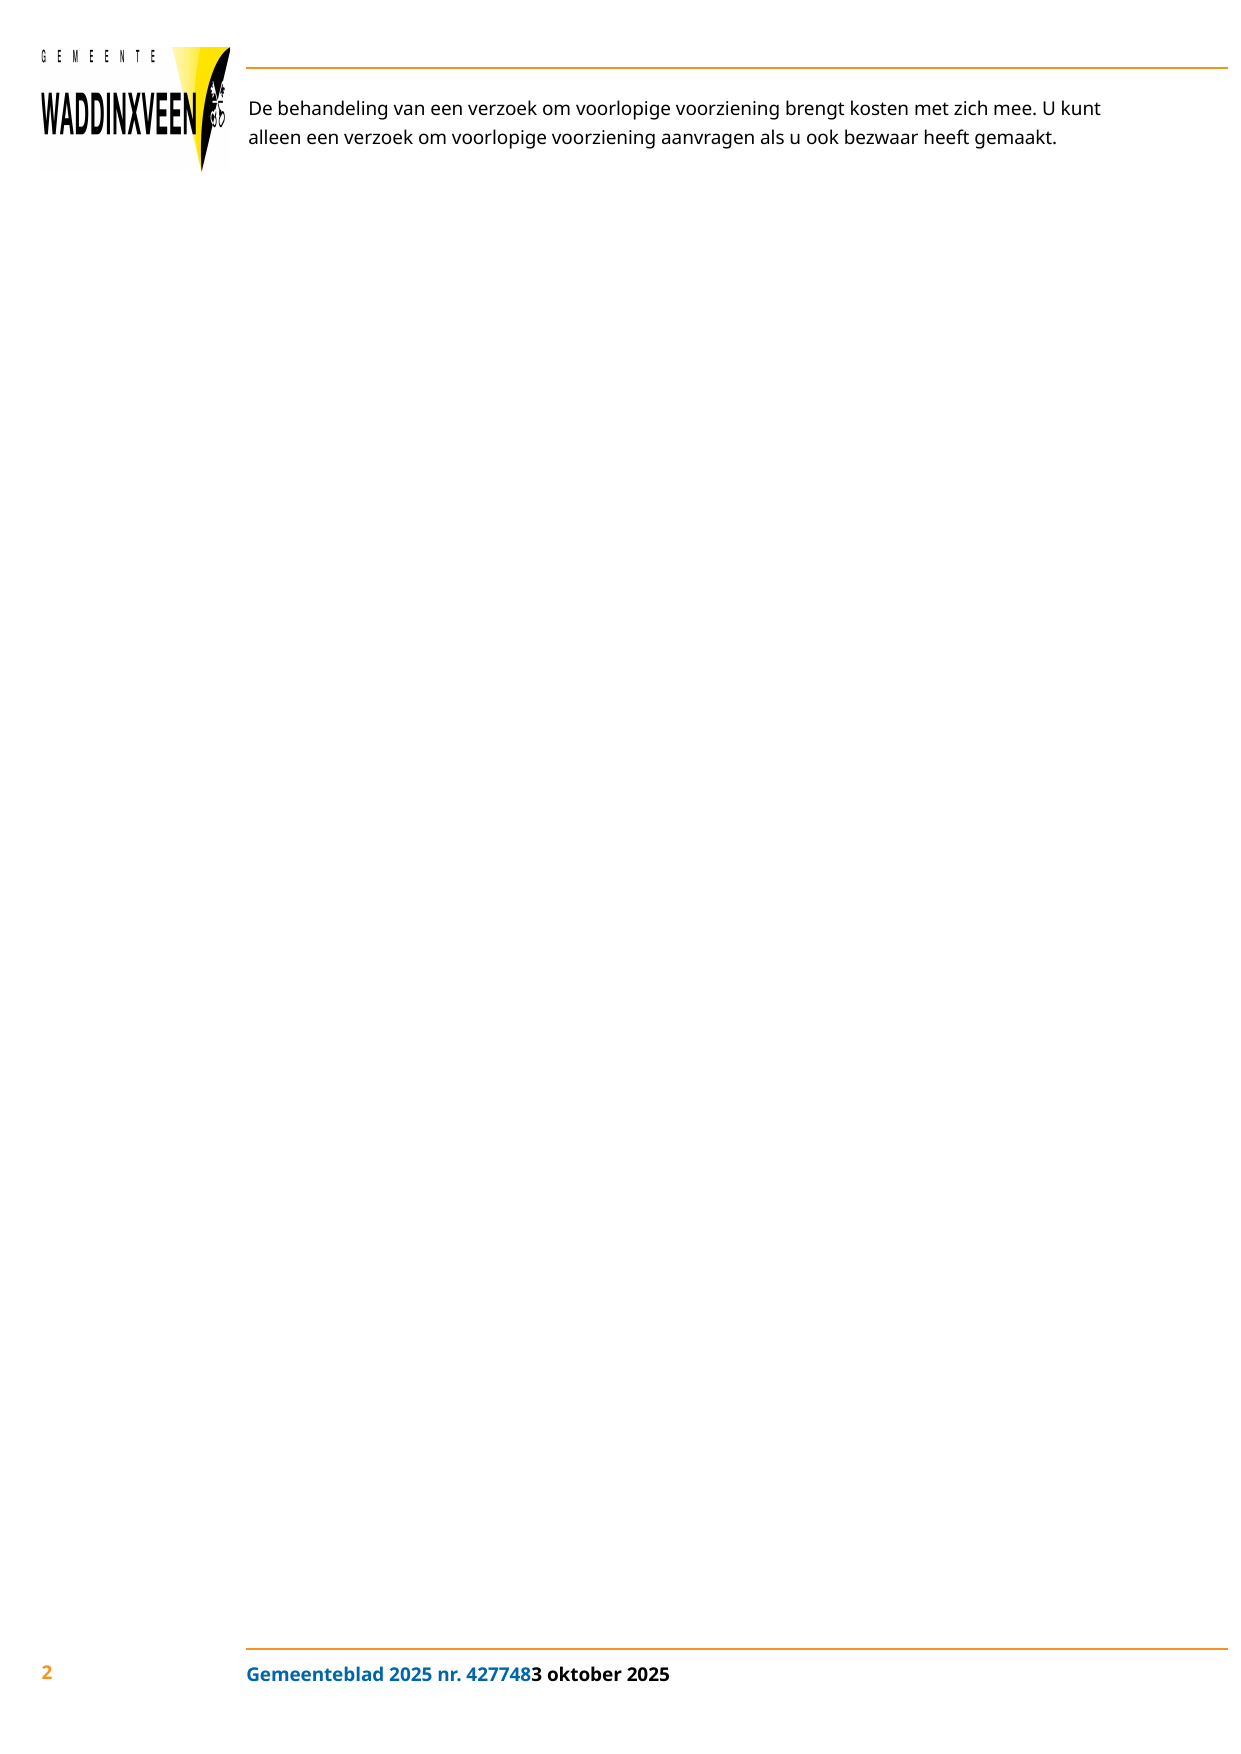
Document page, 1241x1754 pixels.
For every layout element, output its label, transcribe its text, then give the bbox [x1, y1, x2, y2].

picture [41, 47, 231, 172]
text De behandeling van een verzoek om voorlopige voorziening brengt kosten met zich mee. U kunt alleen een verzoek om voorlopige voorziening aanvragen als u ook bezwaar heeft gemaakt. [248, 95, 1152, 150]
